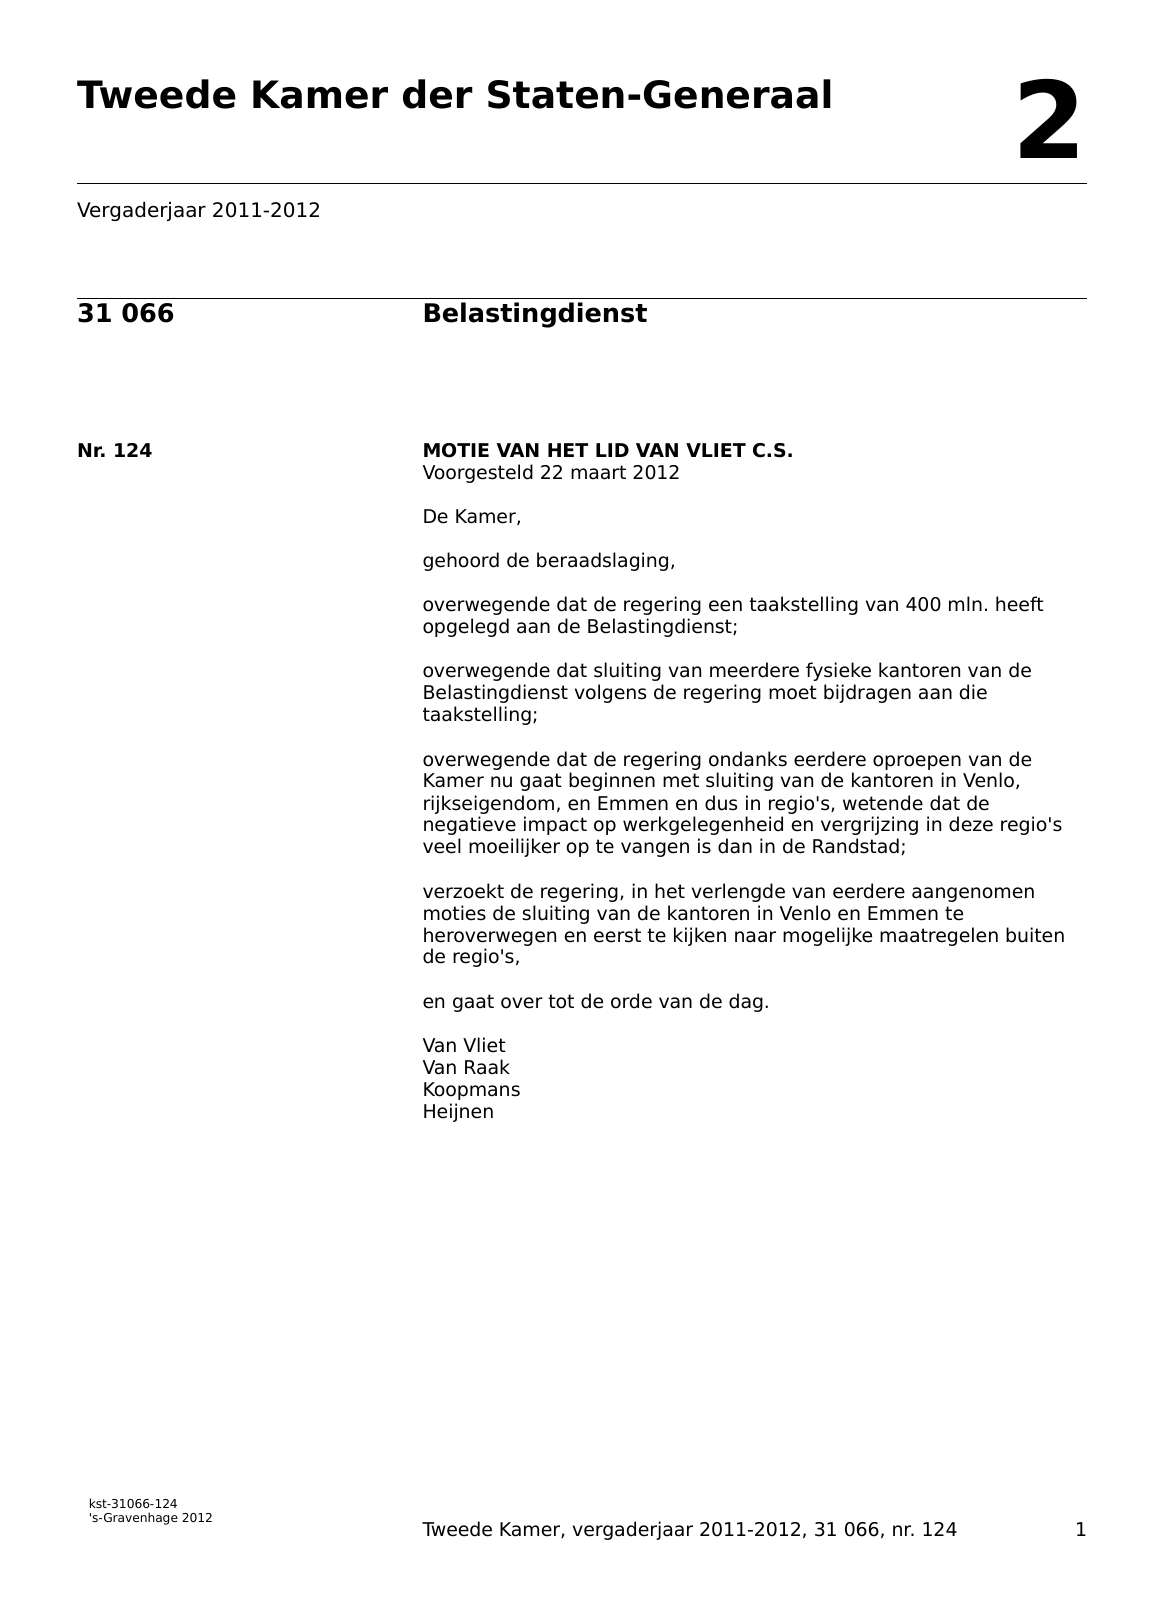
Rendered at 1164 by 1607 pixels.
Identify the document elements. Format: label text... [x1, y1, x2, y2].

table_header Tweede Kamer der Staten-Generaal [77, 59, 886, 183]
text Van Raak [422, 1057, 1087, 1079]
text Koopmans [422, 1079, 1087, 1101]
subtitle Nr. 124 MOTIE VAN HET LID VAN VLIET C.S. [77, 440, 1087, 462]
text overwegende dat de regering een taakstelling van 400 mln. heeft opgelegd aan de Belastingdienst; [422, 594, 1087, 638]
text 's-Gravenhage 2012 [88, 1511, 323, 1525]
text overwegende dat sluiting van meerdere fysieke kantoren van de Belastingdienst volgens de regering moet bijdragen aan die taakstelling; [422, 660, 1087, 726]
text Heijnen [422, 1101, 1087, 1123]
text verzoekt de regering, in het verlengde van eerdere aangenomen moties de sluiting van de kantoren in Venlo en Emmen te heroverwegen en eerst te kijken naar mogelijke maatregelen buiten de regio's, [422, 881, 1087, 968]
text Van Vliet [422, 1035, 1087, 1057]
text kst-31066-124 [88, 1497, 323, 1511]
text en gaat over tot de orde van de dag. [422, 991, 1087, 1013]
text overwegende dat de regering ondanks eerdere oproepen van de Kamer nu gaat beginnen met sluiting van de kantoren in Venlo, rijkseigendom, en Emmen en dus in regio's, wetende dat de negatieve impact op werkgelegenheid en vergrijzing in deze regio's veel moeilijker op te vangen is dan in de Randstad; [422, 748, 1087, 858]
text Voorgesteld 22 maart 2012 [422, 462, 1087, 484]
text De Kamer, [422, 506, 1087, 528]
subtitle 31 066 Belastingdienst [77, 299, 1087, 329]
table_cell Vergaderjaar 2011-2012 [77, 184, 1087, 298]
text gehoord de beraadslaging, [422, 550, 1087, 572]
table_header 2 [886, 59, 1087, 183]
